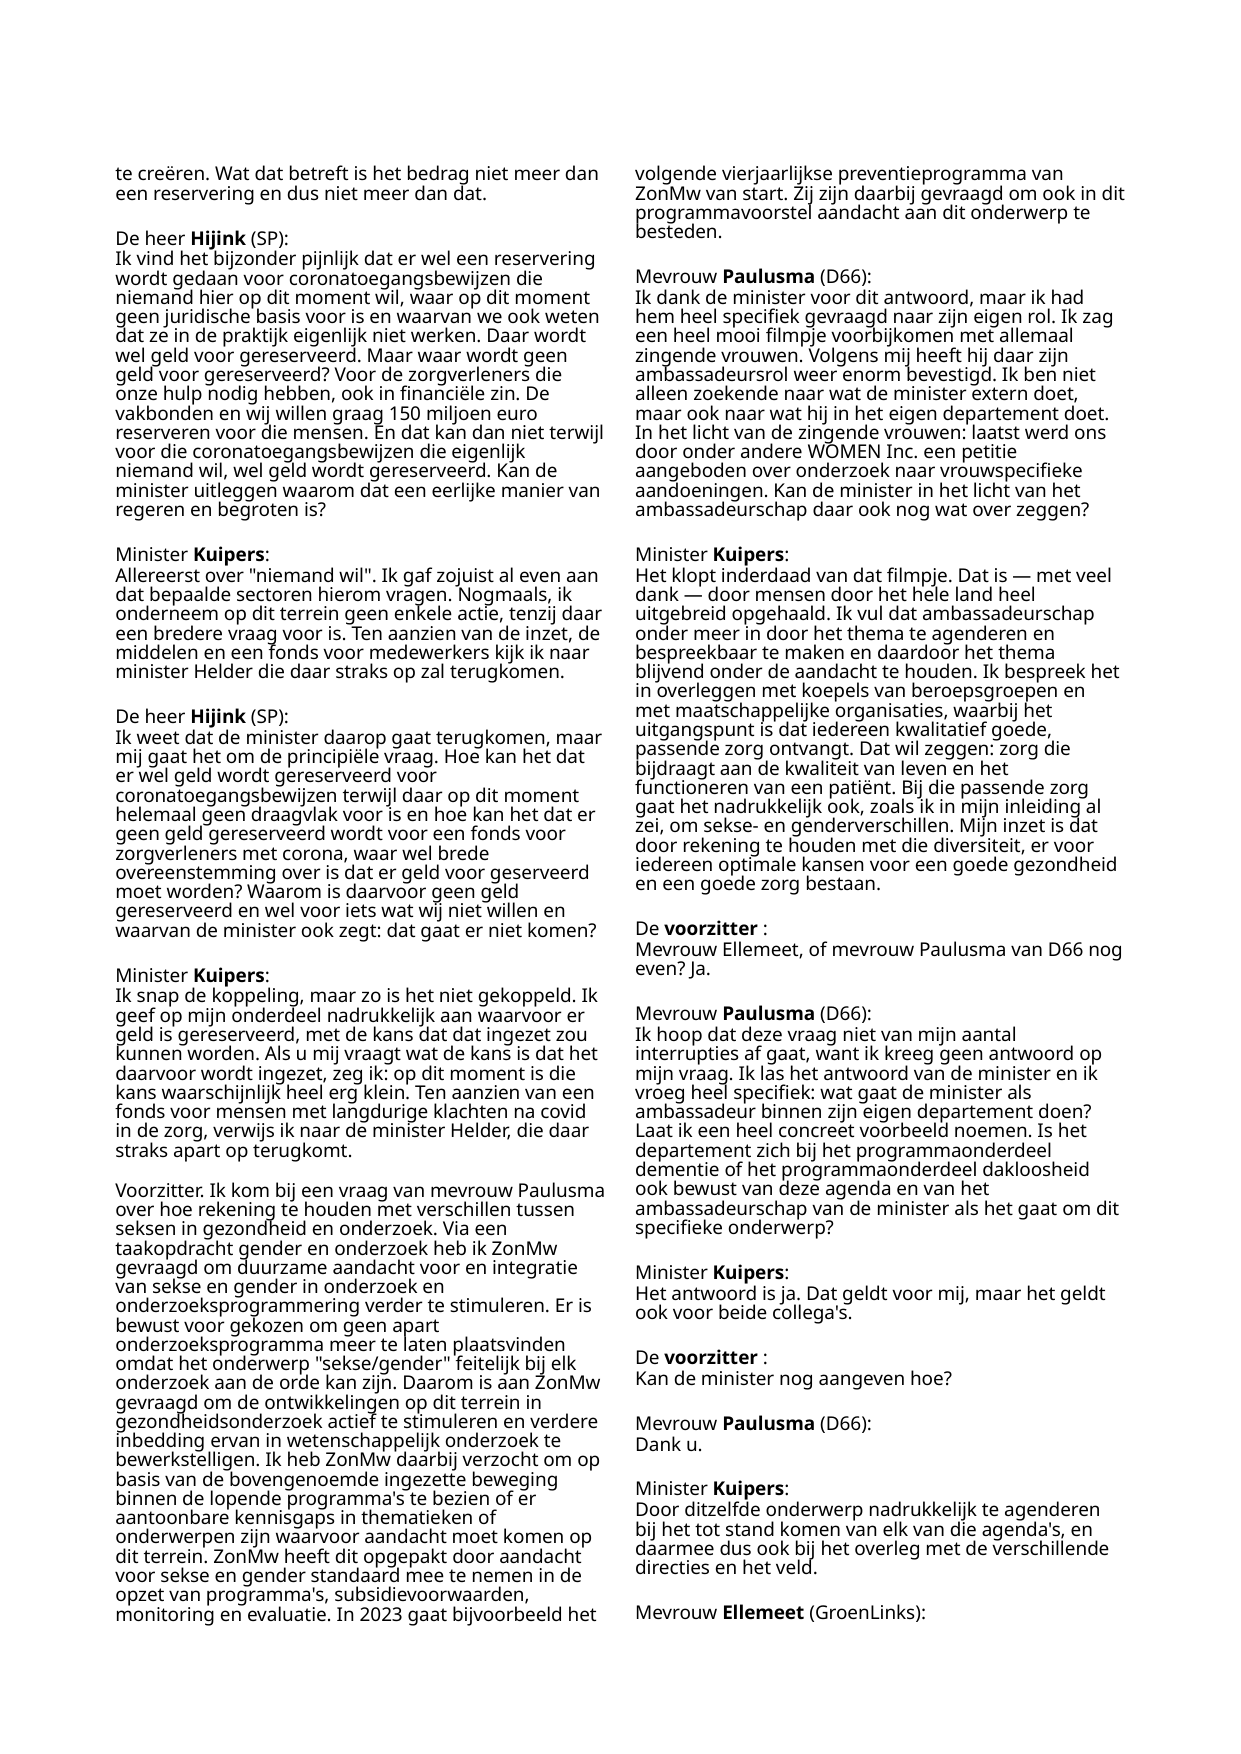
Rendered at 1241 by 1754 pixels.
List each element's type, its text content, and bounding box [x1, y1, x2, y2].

text Dank u. [635, 1436, 1125, 1455]
text Mevrouw Ellemeet, of mevrouw Paulusma van D66 nog even? Ja. [635, 941, 1125, 979]
text Door ditzelfde onderwerp nadrukkelijk te agenderen bij het tot stand komen van elk van die agenda's, en daarmee dus ook bij het overleg met de verschillende directies en het veld. [635, 1501, 1125, 1578]
text Mevrouw Paulusma (D66): [635, 1410, 1125, 1436]
text Ik hoop dat deze vraag niet van mijn aantal interrupties af gaat, want ik kreeg geen antwoord op mijn vraag. Ik las het antwoord van de minister en ik vroeg heel specifiek: wat gaat de minister als ambassadeur binnen zijn eigen departement doen? Laat ik een heel concreet voorbeeld noemen. Is het departement zich bij het programmaonderdeel dementie of het programmaonderdeel dakloosheid ook bewust van deze agenda en van het ambassadeurschap van de minister als het gaat om dit specifieke onderwerp? [635, 1026, 1125, 1238]
text De voorzitter : [635, 1344, 1125, 1370]
text Ik snap de koppeling, maar zo is het niet gekoppeld. Ik geef op mijn onderdeel nadrukkelijk aan waarvoor er geld is gereserveerd, met de kans dat dat ingezet zou kunnen worden. Als u mij vraagt wat de kans is dat het daarvoor wordt ingezet, zeg ik: op dit moment is die kans waarschijnlijk heel erg klein. Ten aanzien van een fonds voor mensen met langdurige klachten na covid in de zorg, verwijs ik naar de minister Helder, die daar straks apart op terugkomt. [115, 987, 605, 1161]
text Mevrouw Paulusma (D66): [635, 1000, 1125, 1026]
text Het antwoord is ja. Dat geldt voor mij, maar het geldt ook voor beide collega's. [635, 1284, 1125, 1323]
text Minister Kuipers: [635, 541, 1125, 567]
text Minister Kuipers: [635, 1476, 1125, 1501]
text De heer Hijink (SP): [115, 703, 605, 729]
text te creëren. Wat dat betreft is het bedrag niet meer dan een reservering en dus niet meer dan dat. [115, 165, 605, 204]
text Ik dank de minister voor dit antwoord, maar ik had hem heel specifiek gevraagd naar zijn eigen rol. Ik zag een heel mooi filmpje voorbijkomen met allemaal zingende vrouwen. Volgens mij heeft hij daar zijn ambassadeursrol weer enorm bevestigd. Ik ben niet alleen zoekende naar wat de minister extern doet, maar ook naar wat hij in het eigen departement doet. In het licht van de zingende vrouwen: laatst werd ons door onder andere WOMEN Inc. een petitie aangeboden over onderzoek naar vrouwspecifieke aandoeningen. Kan de minister in het licht van het ambassadeurschap daar ook nog wat over zeggen? [635, 289, 1125, 520]
text Mevrouw Ellemeet (GroenLinks): [635, 1599, 1125, 1625]
text Kan de minister nog aangeven hoe? [635, 1370, 1125, 1389]
text De voorzitter : [635, 915, 1125, 941]
text De heer Hijink (SP): [115, 225, 605, 250]
text Voorzitter. Ik kom bij een vraag van mevrouw Paulusma over hoe rekening te houden met verschillen tussen seksen in gezondheid en onderzoek. Via een taakopdracht gender en onderzoek heb ik ZonMw gevraagd om duurzame aandacht voor en integratie van sekse en gender in onderzoek en onderzoeksprogrammering verder te stimuleren. Er is bewust voor gekozen om geen apart onderzoeksprogramma meer te laten plaatsvinden omdat het onderwerp "sekse/gender" feitelijk bij elk onderzoek aan de orde kan zijn. Daarom is aan ZonMw gevraagd om de ontwikkelingen op dit terrein in gezondheidsonderzoek actief te stimuleren en verdere inbedding ervan in wetenschappelijk onderzoek te bewerkstelligen. Ik heb ZonMw daarbij verzocht om op basis van de bovengenoemde ingezette beweging binnen de lopende programma's te bezien of er aantoonbare kennisgaps in thematieken of onderwerpen zijn waarvoor aandacht moet komen op dit terrein. ZonMw heeft dit opgepakt door aandacht voor sekse en gender standaard mee te nemen in de opzet van programma's, subsidievoorwaarden, monitoring en evaluatie. In 2023 gaat bijvoorbeeld het [115, 1182, 605, 1625]
text Minister Kuipers: [115, 962, 605, 987]
text Allereerst over "niemand wil". Ik gaf zojuist al even aan dat bepaalde sectoren hierom vragen. Nogmaals, ik onderneem op dit terrein geen enkele actie, tenzij daar een bredere vraag voor is. Ten aanzien van de inzet, de middelen en een fonds voor medewerkers kijk ik naar minister Helder die daar straks op zal terugkomen. [115, 567, 605, 682]
text Ik weet dat de minister daarop gaat terugkomen, maar mij gaat het om de principiële vraag. Hoe kan het dat er wel geld wordt gereserveerd voor coronatoegangsbewijzen terwijl daar op dit moment helemaal geen draagvlak voor is en hoe kan het dat er geen geld gereserveerd wordt voor een fonds voor zorgverleners met corona, waar wel brede overeenstemming over is dat er geld voor geserveerd moet worden? Waarom is daarvoor geen geld gereserveerd en wel voor iets wat wij niet willen en waarvan de minister ook zegt: dat gaat er niet komen? [115, 729, 605, 941]
text volgende vierjaarlijkse preventieprogramma van ZonMw van start. Zij zijn daarbij gevraagd om ook in dit programmavoorstel aandacht aan dit onderwerp te besteden. [635, 165, 1125, 242]
text Minister Kuipers: [115, 541, 605, 567]
text Minister Kuipers: [635, 1259, 1125, 1284]
text Ik vind het bijzonder pijnlijk dat er wel een reservering wordt gedaan voor coronatoegangsbewijzen die niemand hier op dit moment wil, waar op dit moment geen juridische basis voor is en waarvan we ook weten dat ze in de praktijk eigenlijk niet werken. Daar wordt wel geld voor gereserveerd. Maar waar wordt geen geld voor gereserveerd? Voor de zorgverleners die onze hulp nodig hebben, ook in financiële zin. De vakbonden en wij willen graag 150 miljoen euro reserveren voor die mensen. En dat kan dan niet terwijl voor die coronatoegangsbewijzen die eigenlijk niemand wil, wel geld wordt gereserveerd. Kan de minister uitleggen waarom dat een eerlijke manier van regeren en begroten is? [115, 250, 605, 520]
text Het klopt inderdaad van dat filmpje. Dat is — met veel dank — door mensen door het hele land heel uitgebreid opgehaald. Ik vul dat ambassadeurschap onder meer in door het thema te agenderen en bespreekbaar te maken en daardoor het thema blijvend onder de aandacht te houden. Ik bespreek het in overleggen met koepels van beroepsgroepen en met maatschappelijke organisaties, waarbij het uitgangspunt is dat iedereen kwalitatief goede, passende zorg ontvangt. Dat wil zeggen: zorg die bijdraagt aan de kwaliteit van leven en het functioneren van een patiënt. Bij die passende zorg gaat het nadrukkelijk ook, zoals ik in mijn inleiding al zei, om sekse- en genderverschillen. Mijn inzet is dat door rekening te houden met die diversiteit, er voor iedereen optimale kansen voor een goede gezondheid en een goede zorg bestaan. [635, 567, 1125, 894]
text Mevrouw Paulusma (D66): [635, 263, 1125, 289]
